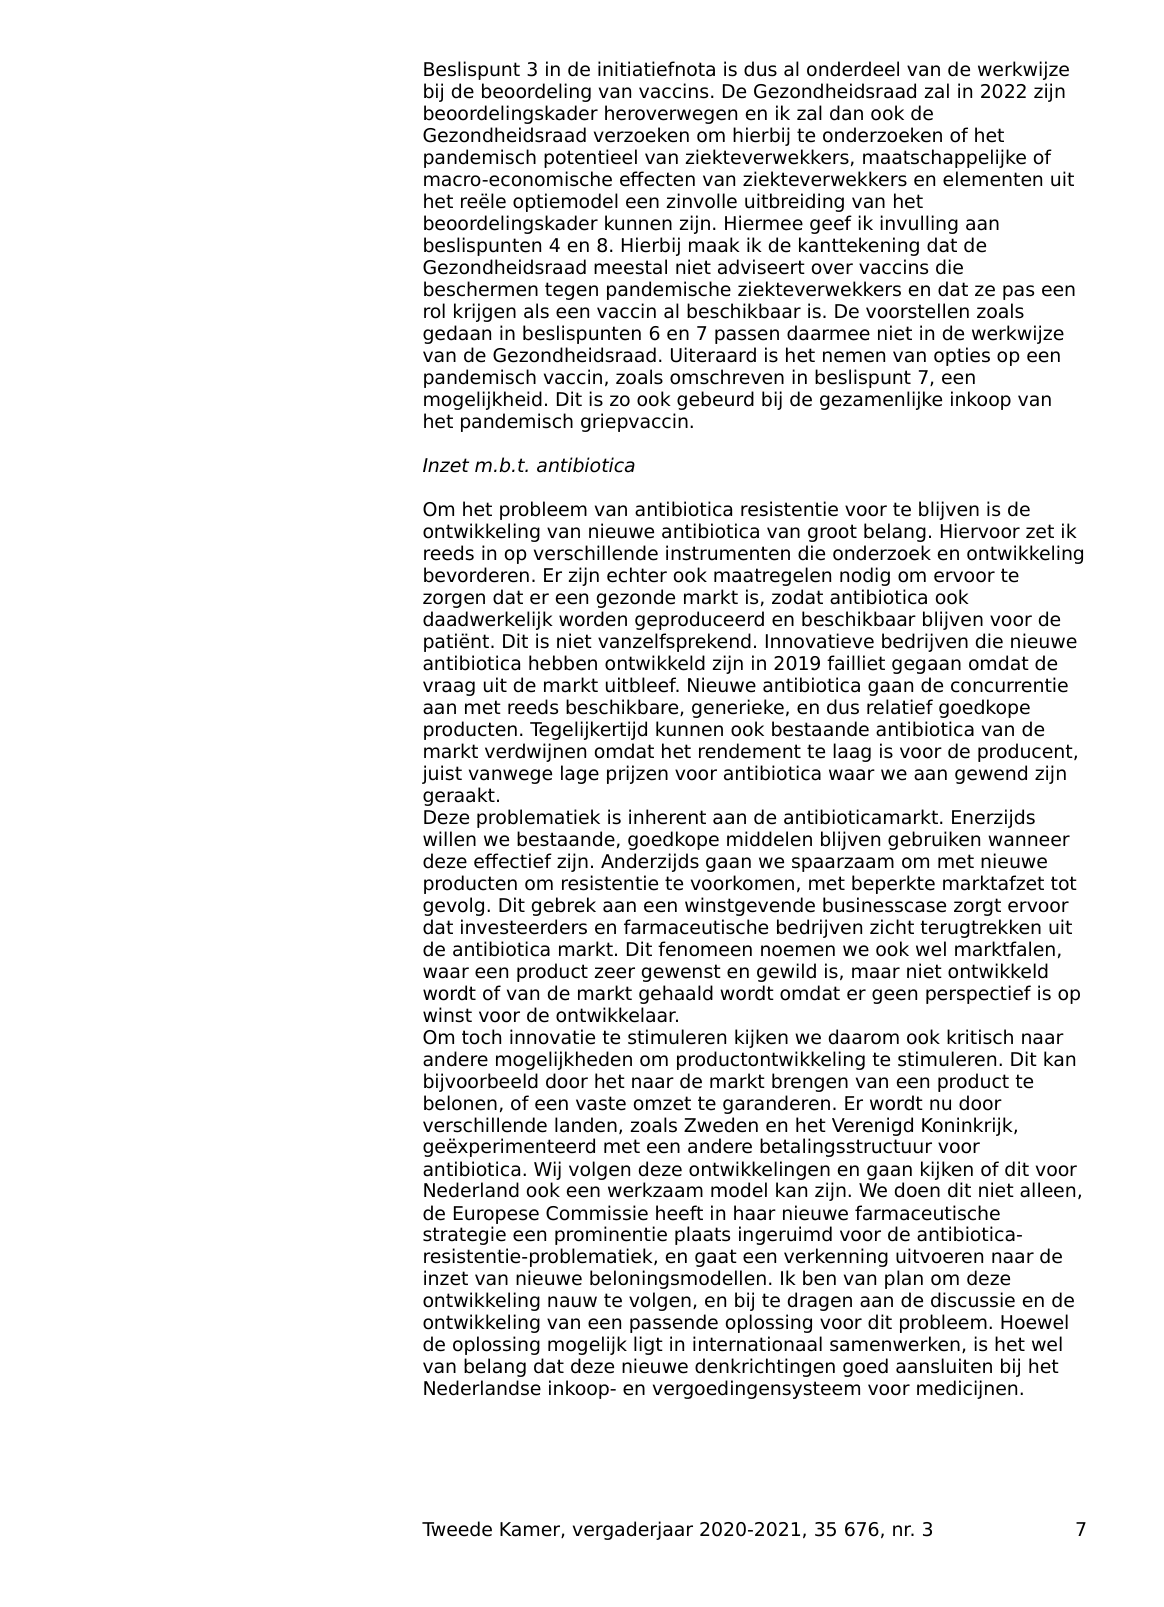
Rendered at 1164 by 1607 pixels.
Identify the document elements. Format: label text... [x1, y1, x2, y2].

text Om toch innovatie te stimuleren kijken we daarom ook kritisch naar andere mogelijkheden om productontwikkeling te stimuleren. Dit kan bijvoorbeeld door het naar de markt brengen van een product te belonen, of een vaste omzet te garanderen. Er wordt nu door verschillende landen, zoals Zweden en het Verenigd Koninkrijk, geëxperimenteerd met een andere betalingsstructuur voor antibiotica. Wij volgen deze ontwikkelingen en gaan kijken of dit voor Nederland ook een werkzaam model kan zijn. We doen dit niet alleen, de Europese Commissie heeft in haar nieuwe farmaceutische strategie een prominentie plaats ingeruimd voor de antibiotica-resistentie-problematiek, en gaat een verkenning uitvoeren naar de inzet van nieuwe beloningsmodellen. Ik ben van plan om deze ontwikkeling nauw te volgen, en bij te dragen aan de discussie en de ontwikkeling van een passende oplossing voor dit probleem. Hoewel de oplossing mogelijk ligt in internationaal samenwerken, is het wel van belang dat deze nieuwe denkrichtingen goed aansluiten bij het Nederlandse inkoop- en vergoedingensysteem voor medicijnen. [422, 1027, 1087, 1400]
text Deze problematiek is inherent aan de antibioticamarkt. Enerzijds willen we bestaande, goedkope middelen blijven gebruiken wanneer deze effectief zijn. Anderzijds gaan we spaarzaam om met nieuwe producten om resistentie te voorkomen, met beperkte marktafzet tot gevolg. Dit gebrek aan een winstgevende businesscase zorgt ervoor dat investeerders en farmaceutische bedrijven zicht terugtrekken uit de antibiotica markt. Dit fenomeen noemen we ook wel marktfalen, waar een product zeer gewenst en gewild is, maar niet ontwikkeld wordt of van de markt gehaald wordt omdat er geen perspectief is op winst voor de ontwikkelaar. [422, 807, 1087, 1027]
text Beslispunt 3 in de initiatiefnota is dus al onderdeel van de werkwijze bij de beoordeling van vaccins. De Gezondheidsraad zal in 2022 zijn beoordelingskader heroverwegen en ik zal dan ook de Gezondheidsraad verzoeken om hierbij te onderzoeken of het pandemisch potentieel van ziekteverwekkers, maatschappelijke of macro-economische effecten van ziekteverwekkers en elementen uit het reële optiemodel een zinvolle uitbreiding van het beoordelingskader kunnen zijn. Hiermee geef ik invulling aan beslispunten 4 en 8. Hierbij maak ik de kanttekening dat de Gezondheidsraad meestal niet adviseert over vaccins die beschermen tegen pandemische ziekteverwekkers en dat ze pas een rol krijgen als een vaccin al beschikbaar is. De voorstellen zoals gedaan in beslispunten 6 en 7 passen daarmee niet in de werkwijze van de Gezondheidsraad. Uiteraard is het nemen van opties op een pandemisch vaccin, zoals omschreven in beslispunt 7, een mogelijkheid. Dit is zo ook gebeurd bij de gezamenlijke inkoop van het pandemisch griepvaccin. [422, 59, 1087, 433]
text Om het probleem van antibiotica resistentie voor te blijven is de ontwikkeling van nieuwe antibiotica van groot belang. Hiervoor zet ik reeds in op verschillende instrumenten die onderzoek en ontwikkeling bevorderen. Er zijn echter ook maatregelen nodig om ervoor te zorgen dat er een gezonde markt is, zodat antibiotica ook daadwerkelijk worden geproduceerd en beschikbaar blijven voor de patiënt. Dit is niet vanzelfsprekend. Innovatieve bedrijven die nieuwe antibiotica hebben ontwikkeld zijn in 2019 failliet gegaan omdat de vraag uit de markt uitbleef. Nieuwe antibiotica gaan de concurrentie aan met reeds beschikbare, generieke, en dus relatief goedkope producten. Tegelijkertijd kunnen ook bestaande antibiotica van de markt verdwijnen omdat het rendement te laag is voor de producent, juist vanwege lage prijzen voor antibiotica waar we aan gewend zijn geraakt. [422, 499, 1087, 807]
subtitle Inzet m.b.t. antibiotica [422, 455, 1087, 477]
